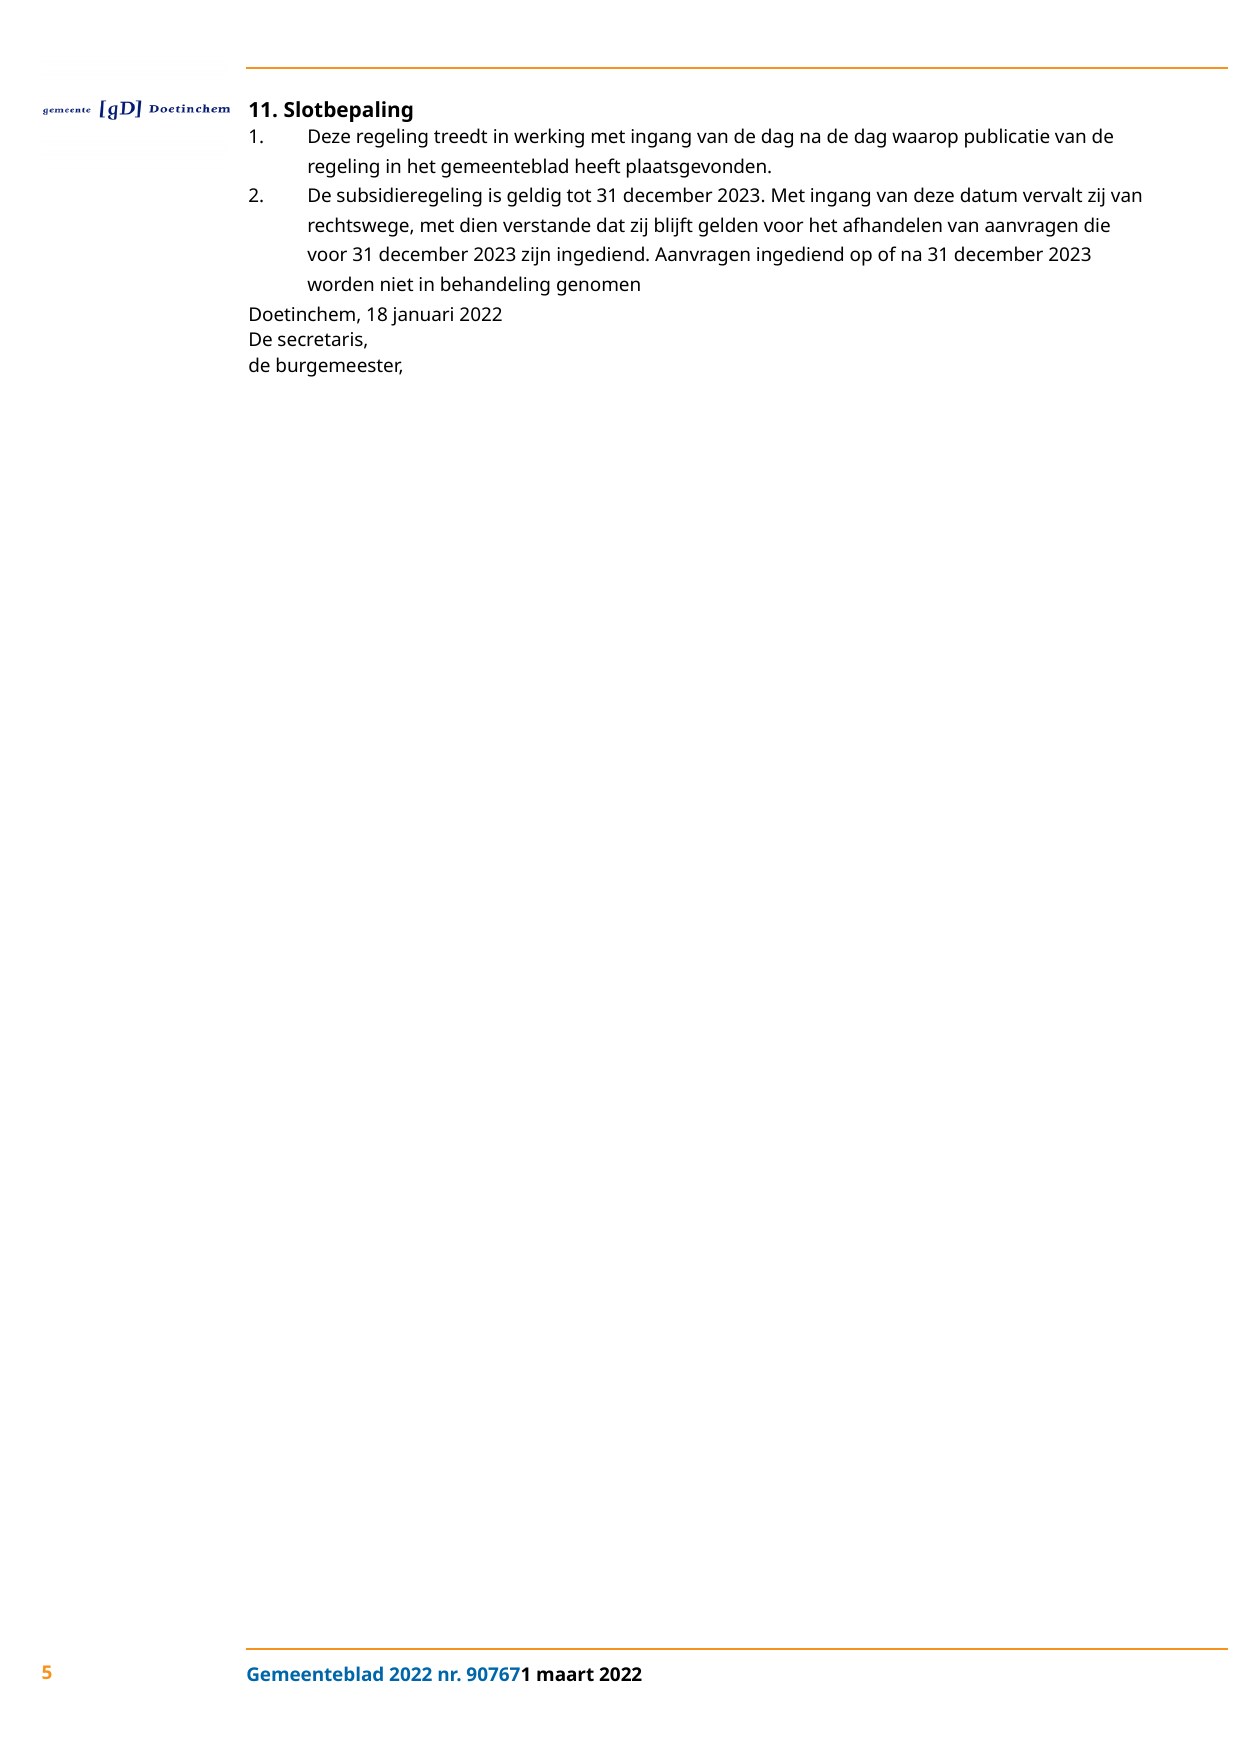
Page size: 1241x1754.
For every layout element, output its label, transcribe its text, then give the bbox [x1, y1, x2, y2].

text De secretaris, [248, 326, 1152, 352]
list De subsidieregeling is geldig tot 31 december 2023. Met ingang van deze datum vervalt zij van rechtswege, met dien verstande dat zij blijft gelden voor het afhandelen van aanvragen die voor 31 december 2023 zijn ingediend. Aanvragen ingediend op of na 31 december 2023 worden niet in behandeling genomen [248, 182, 1152, 297]
picture [41, 47, 231, 172]
text 11. Slotbepaling [248, 95, 1152, 123]
text de burgemeester, [248, 352, 1152, 378]
list Deze regeling treedt in werking met ingang van de dag na de dag waarop publicatie van de regeling in het gemeenteblad heeft plaatsgevonden. [248, 123, 1152, 178]
text Doetinchem, 18 januari 2022 [248, 301, 1152, 326]
